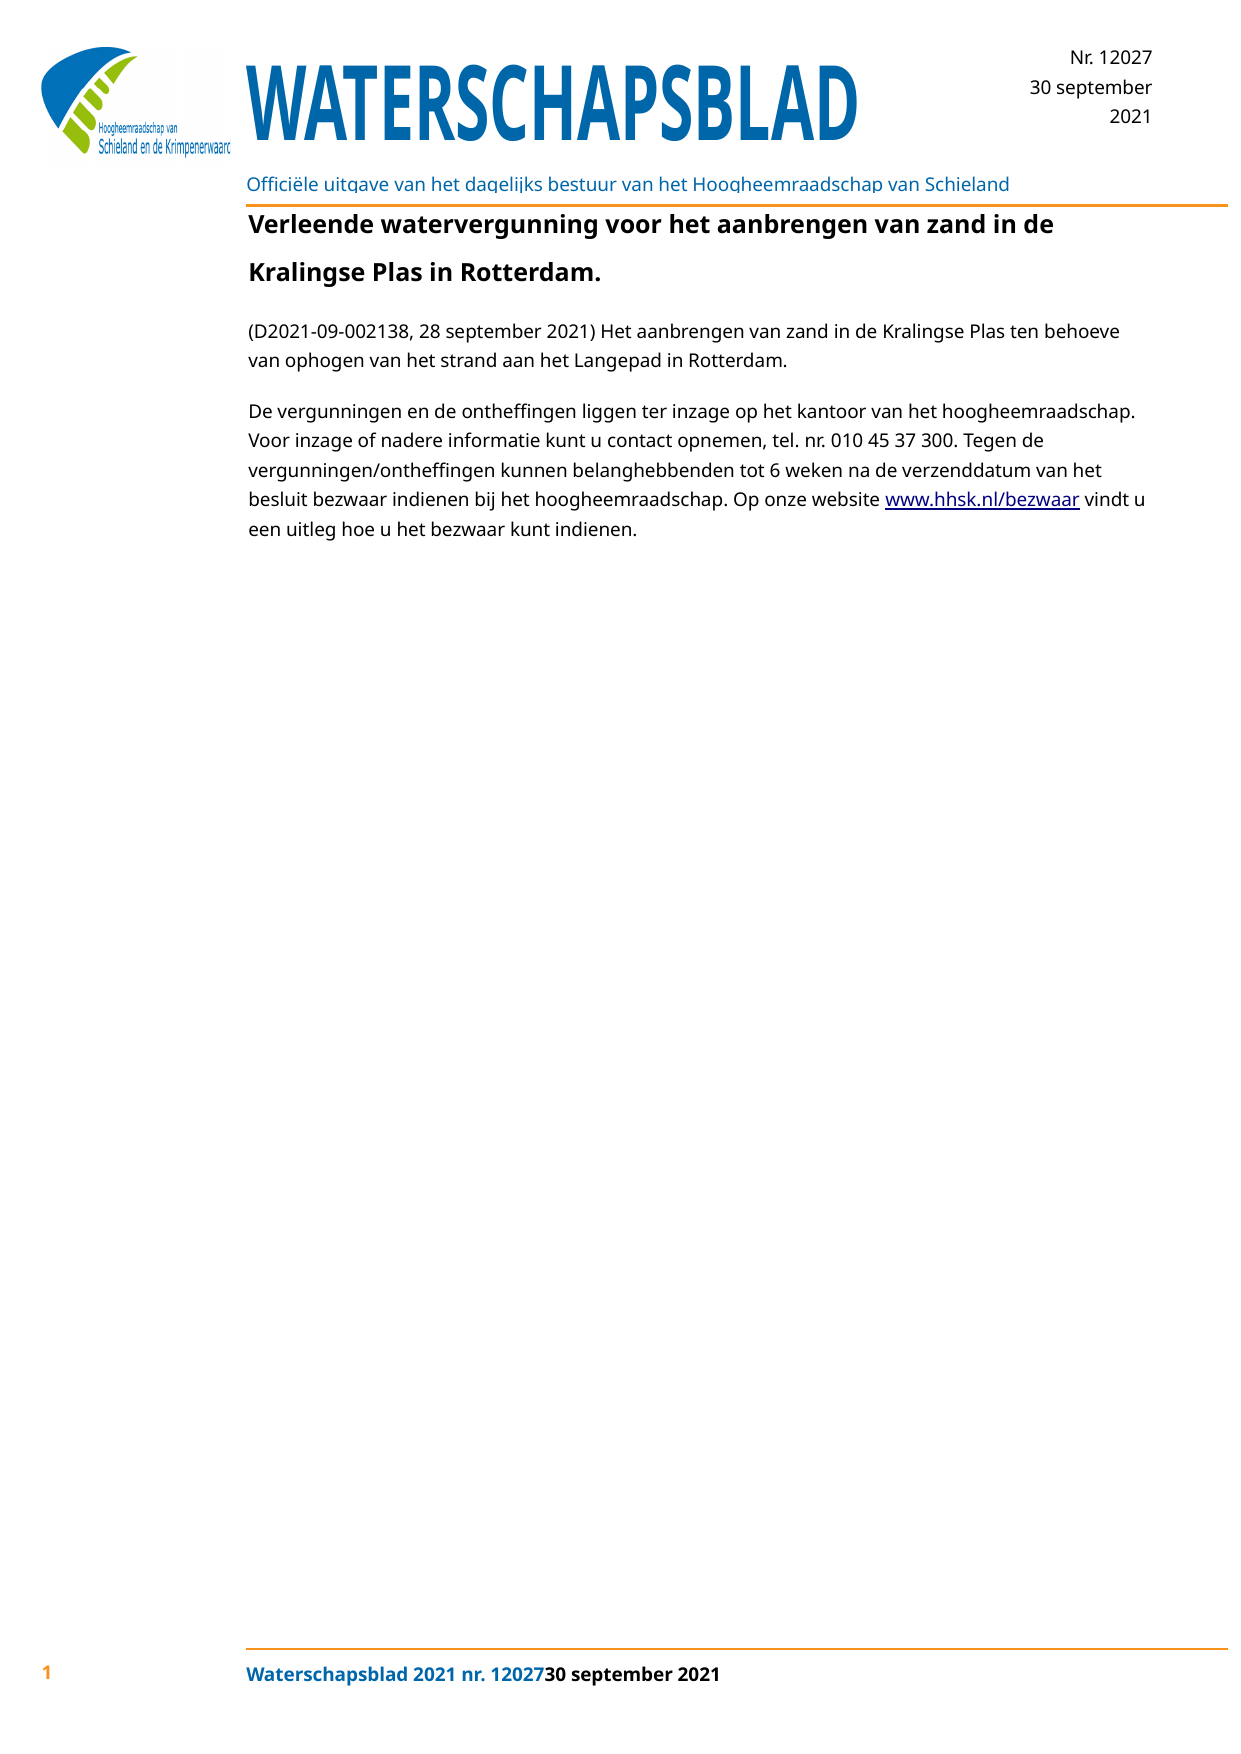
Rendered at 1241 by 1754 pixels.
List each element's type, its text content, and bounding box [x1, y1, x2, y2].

text Verleende watervergunning voor het aanbrengen van zand in de Kralingse Plas in Rotterdam. [248, 207, 1152, 288]
text (D2021-09-002138, 28 september 2021) Het aanbrengen van zand in de Kralingse Plas ten behoeve van ophogen van het strand aan het Langepad in Rotterdam. [248, 318, 1152, 373]
text De vergunningen en de ontheffingen liggen ter inzage op het kantoor van het hoogheemraadschap. Voor inzage of nadere informatie kunt u contact opnemen, tel. nr. 010 45 37 300. Tegen de vergunningen/ontheffingen kunnen belanghebbenden tot 6 weken na de verzenddatum van het besluit bezwaar indienen bij het hoogheemraadschap. Op onze website www.hhsk.nl/bezwaar vindt u een uitleg hoe u het bezwaar kunt indienen. [248, 398, 1152, 542]
picture [41, 47, 231, 172]
